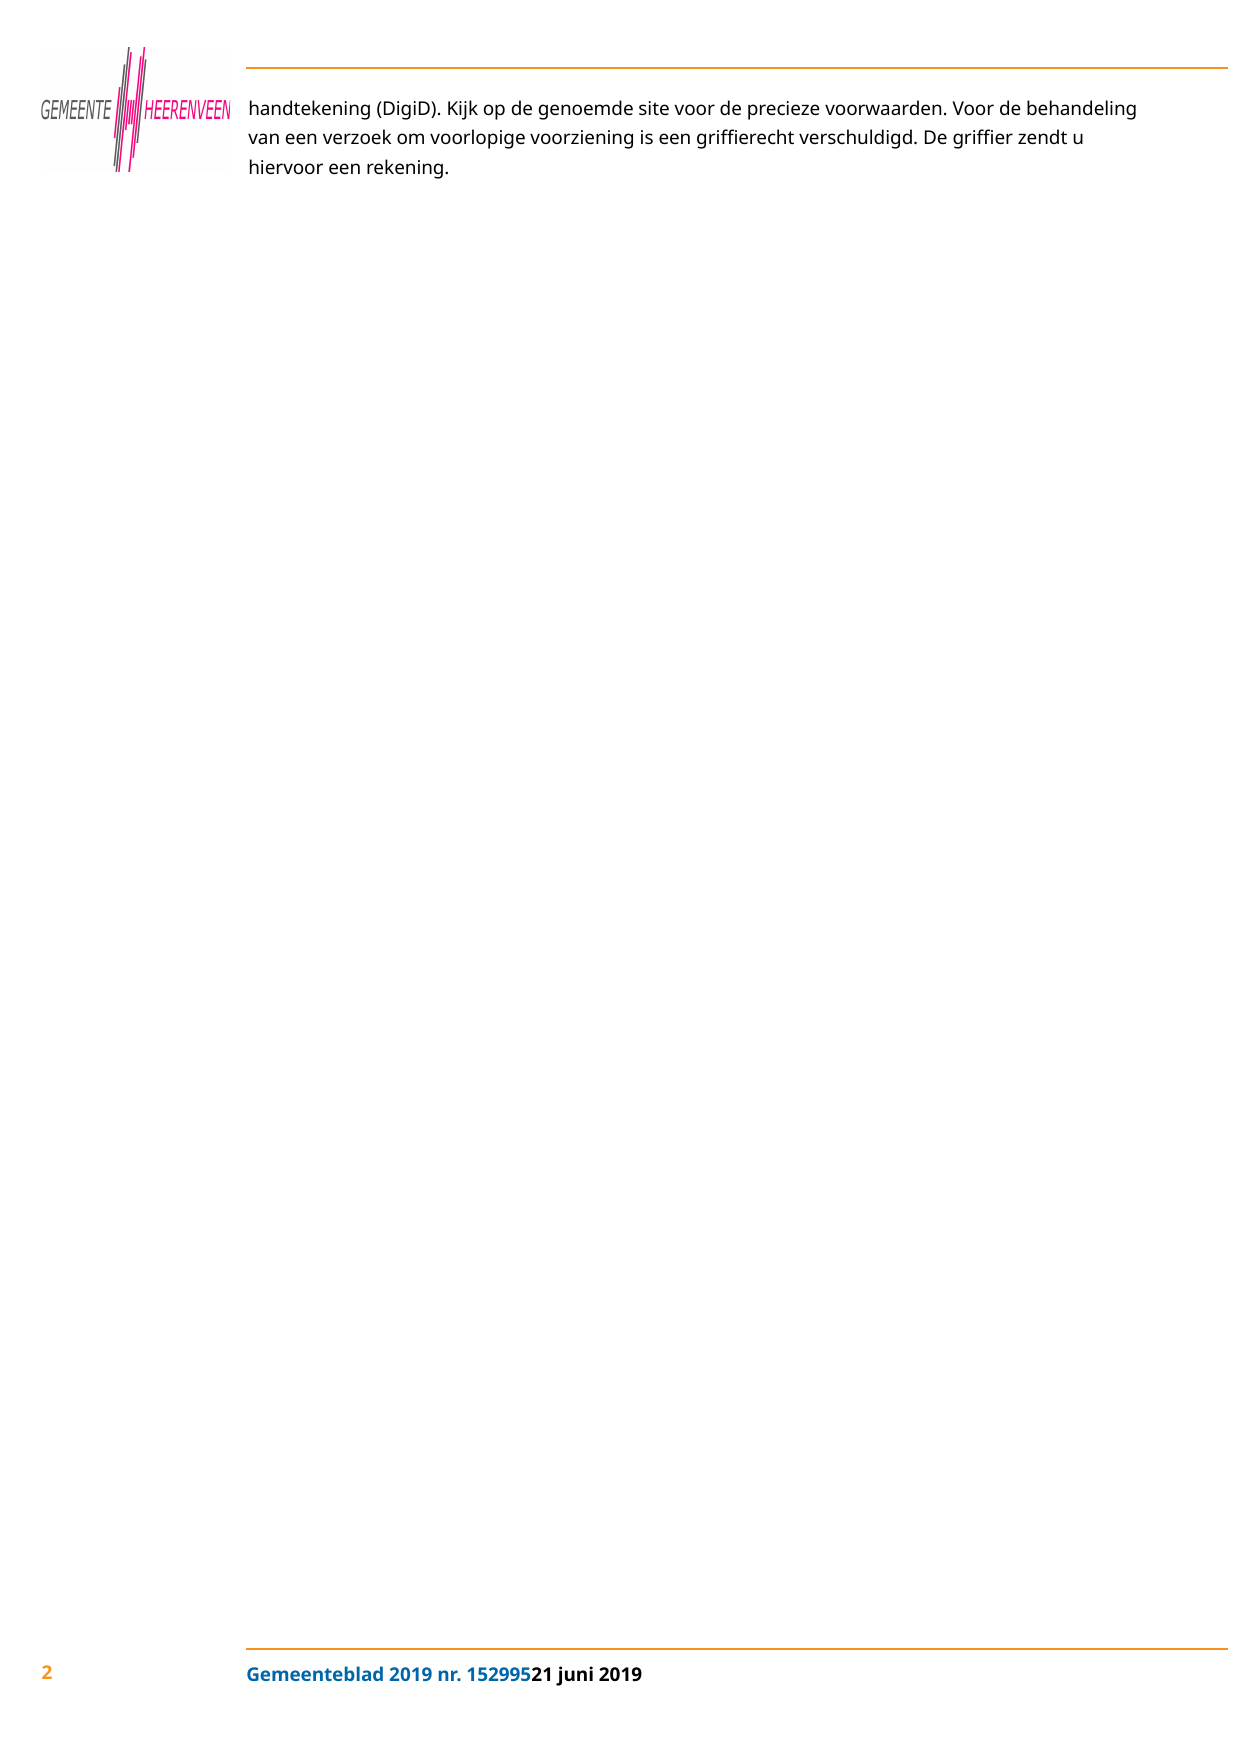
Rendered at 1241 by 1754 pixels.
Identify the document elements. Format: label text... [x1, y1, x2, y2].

picture [41, 47, 231, 172]
text handtekening (DigiD). Kijk op de genoemde site voor de precieze voorwaarden. Voor de behandeling van een verzoek om voorlopige voorziening is een griffierecht verschuldigd. De griffier zendt u hiervoor een rekening. [248, 95, 1152, 180]
